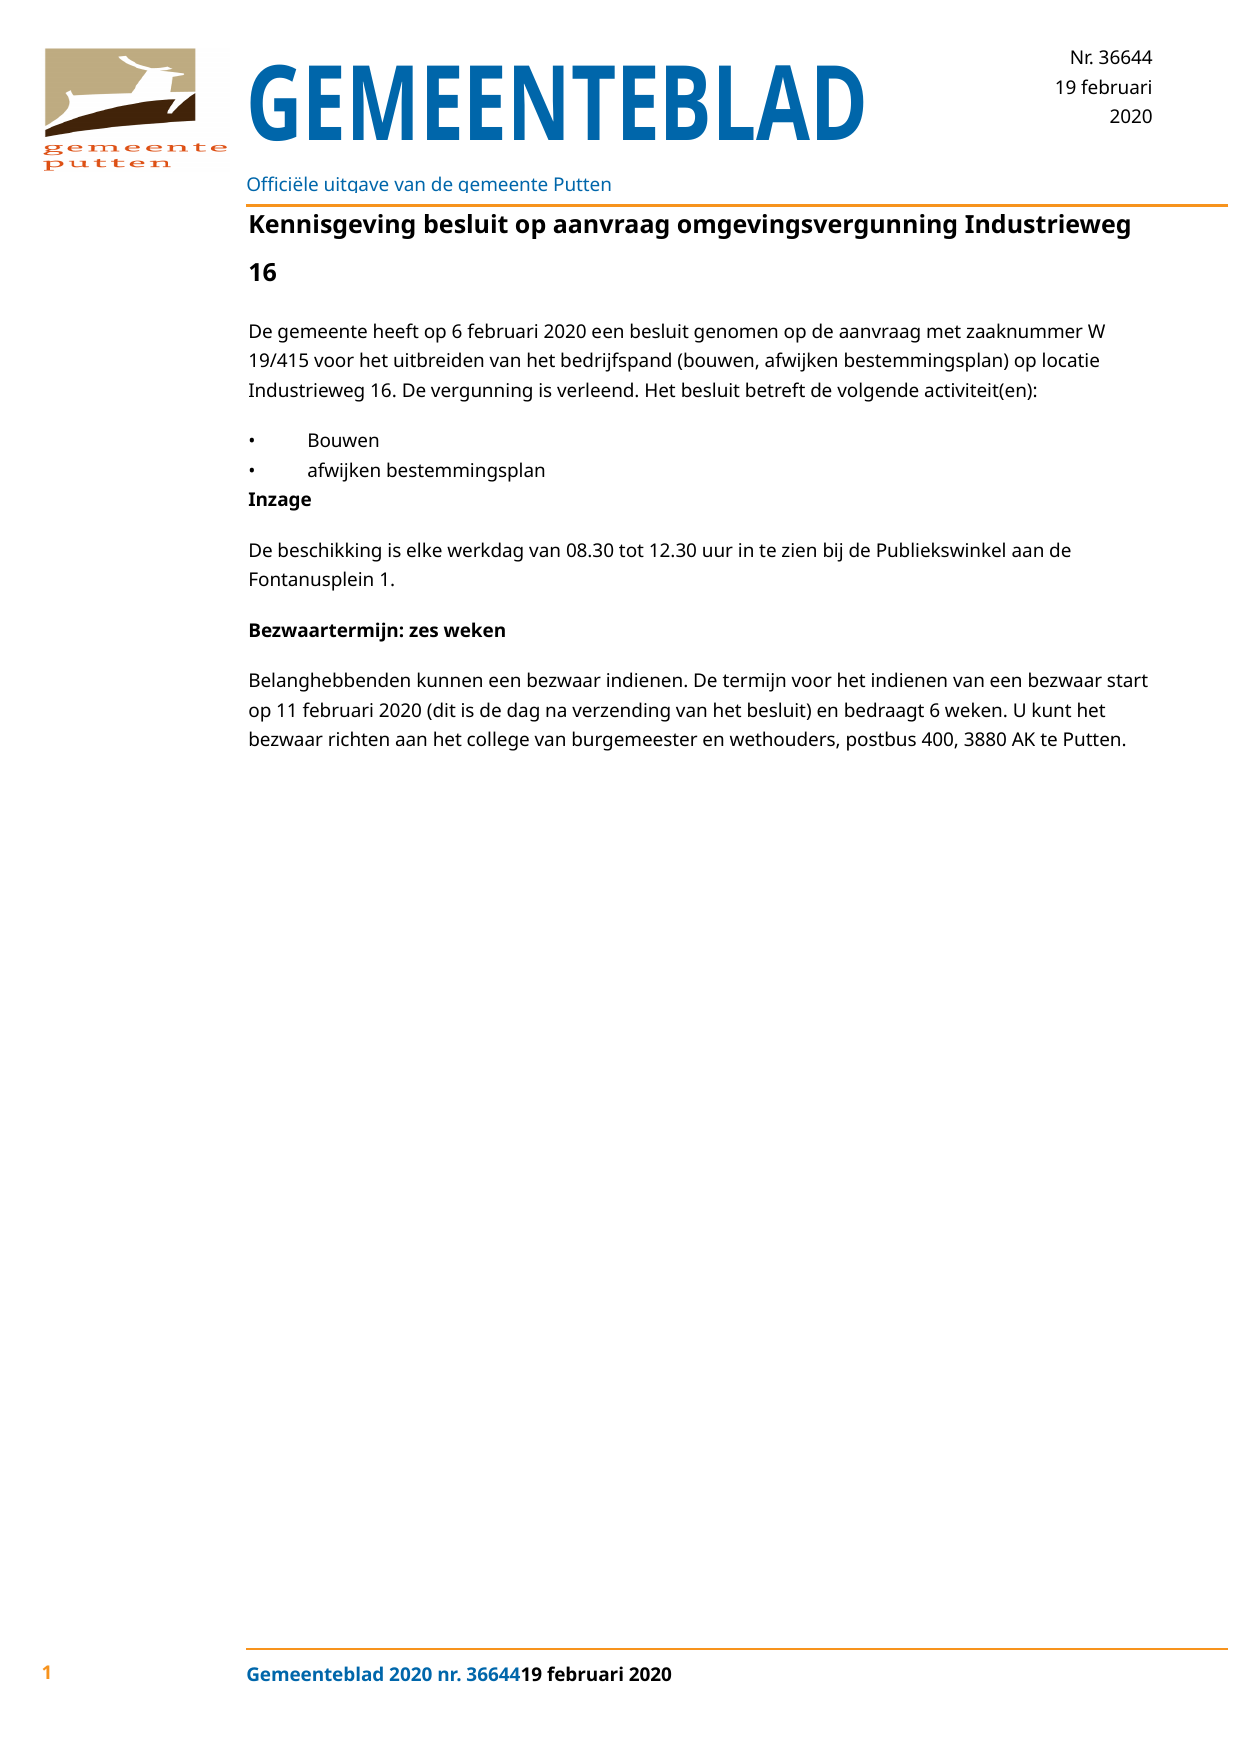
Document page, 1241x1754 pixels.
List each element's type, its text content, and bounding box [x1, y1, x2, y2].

text Kennisgeving besluit op aanvraag omgevingsvergunning Industrieweg 16 [248, 207, 1152, 288]
list Bouwen [248, 427, 1152, 453]
picture [41, 47, 231, 172]
text Inzage [248, 487, 1152, 512]
list afwijken bestemmingsplan [248, 457, 1152, 483]
text Bezwaartermijn: zes weken [248, 617, 1152, 643]
text De beschikking is elke werkdag van 08.30 tot 12.30 uur in te zien bij de Publiekswinkel aan de Fontanusplein 1. [248, 537, 1152, 592]
text Belanghebbenden kunnen een bezwaar indienen. De termijn voor het indienen van een bezwaar start op 11 februari 2020 (dit is de dag na verzending van het besluit) en bedraagt 6 weken. U kunt het bezwaar richten aan het college van burgemeester en wethouders, postbus 400, 3880 AK te Putten. [248, 667, 1152, 752]
text De gemeente heeft op 6 februari 2020 een besluit genomen op de aanvraag met zaaknummer W 19/415 voor het uitbreiden van het bedrijfspand (bouwen, afwijken bestemmingsplan) op locatie Industrieweg 16. De vergunning is verleend. Het besluit betreft de volgende activiteit(en): [248, 318, 1152, 403]
